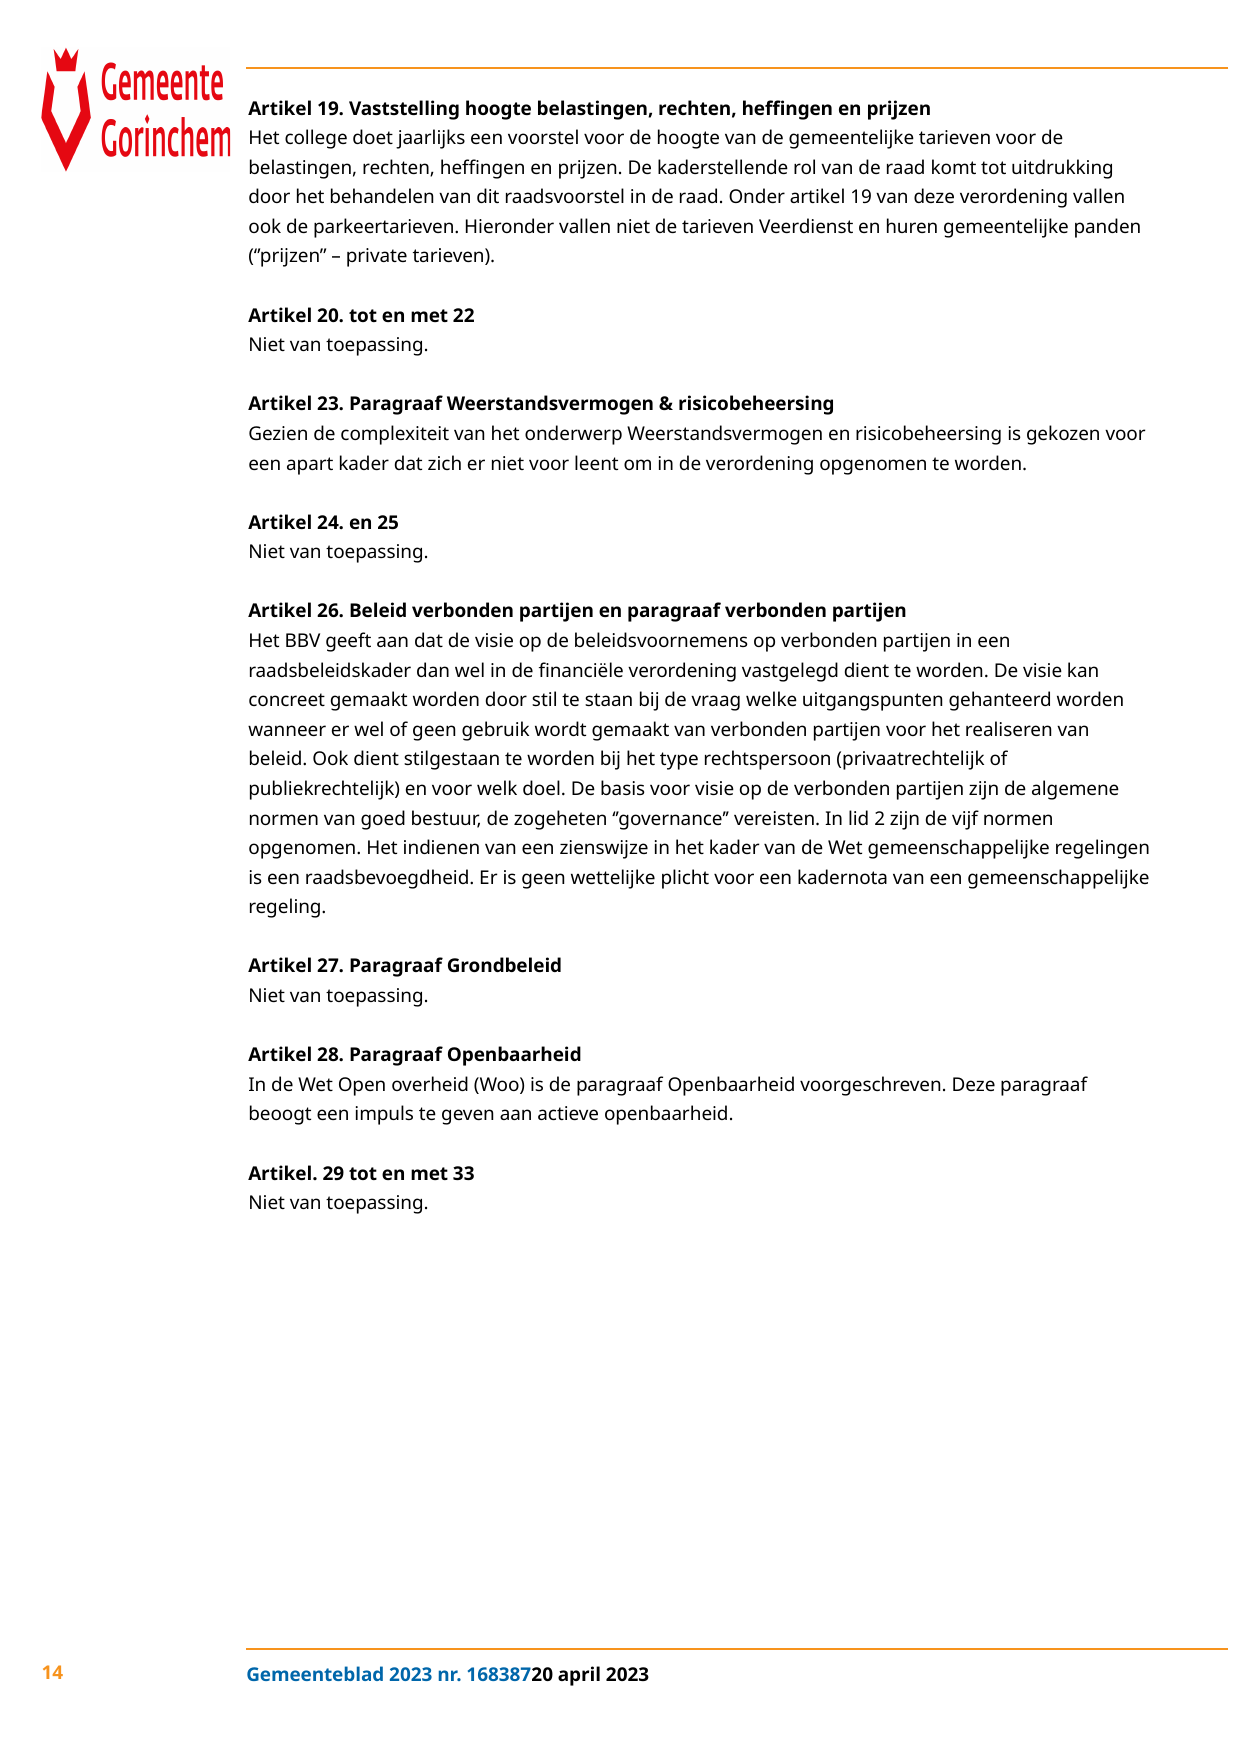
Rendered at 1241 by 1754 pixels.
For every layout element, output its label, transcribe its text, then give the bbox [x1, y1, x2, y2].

text Artikel 28. Paragraaf Openbaarheid [248, 1041, 1152, 1067]
text Artikel 23. Paragraaf Weerstandsvermogen & risicobeheersing [248, 391, 1152, 416]
text Artikel 24. en 25 [248, 509, 1152, 535]
text In de Wet Open overheid (Woo) is de paragraaf Openbaarheid voorgeschreven. Deze paragraaf beoogt een impuls te geven aan actieve openbaarheid. [248, 1071, 1152, 1126]
text Het BBV geeft aan dat de visie op de beleidsvoornemens op verbonden partijen in een raadsbeleidskader dan wel in de financiële verordening vastgelegd dient te worden. De visie kan concreet gemaakt worden door stil te staan bij de vraag welke uitgangspunten gehanteerd worden wanneer er wel of geen gebruik wordt gemaakt van verbonden partijen voor het realiseren van beleid. Ook dient stilgestaan te worden bij het type rechtspersoon (privaatrechtelijk of publiekrechtelijk) en voor welk doel. De basis voor visie op de verbonden partijen zijn de algemene normen van goed bestuur, de zogeheten ‘’governance’’ vereisten. In lid 2 zijn de vijf normen opgenomen. Het indienen van een zienswijze in het kader van de Wet gemeenschappelijke regelingen is een raadsbevoegdheid. Er is geen wettelijke plicht voor een kadernota van een gemeenschappelijke regeling. [248, 627, 1152, 919]
text Niet van toepassing. [248, 331, 1152, 357]
text Gezien de complexiteit van het onderwerp Weerstandsvermogen en risicobeheersing is gekozen voor een apart kader dat zich er niet voor leent om in de verordening opgenomen te worden. [248, 420, 1152, 476]
text Het college doet jaarlijks een voorstel voor de hoogte van de gemeentelijke tarieven voor de belastingen, rechten, heffingen en prijzen. De kaderstellende rol van de raad komt tot uitdrukking door het behandelen van dit raadsvoorstel in de raad. Onder artikel 19 van deze verordening vallen ook de parkeertarieven. Hieronder vallen niet de tarieven Veerdienst en huren gemeentelijke panden (‘’prijzen’’ – private tarieven). [248, 124, 1152, 268]
text Artikel 27. Paragraaf Grondbeleid [248, 953, 1152, 978]
text Artikel. 29 tot en met 33 [248, 1160, 1152, 1186]
text Niet van toepassing. [248, 1189, 1152, 1215]
text Niet van toepassing. [248, 538, 1152, 564]
text Artikel 19. Vaststelling hoogte belastingen, rechten, heffingen en prijzen [248, 95, 1152, 121]
text Artikel 20. tot en met 22 [248, 302, 1152, 328]
text Artikel 26. Beleid verbonden partijen en paragraaf verbonden partijen [248, 598, 1152, 623]
text Niet van toepassing. [248, 982, 1152, 1008]
picture [41, 47, 231, 172]
